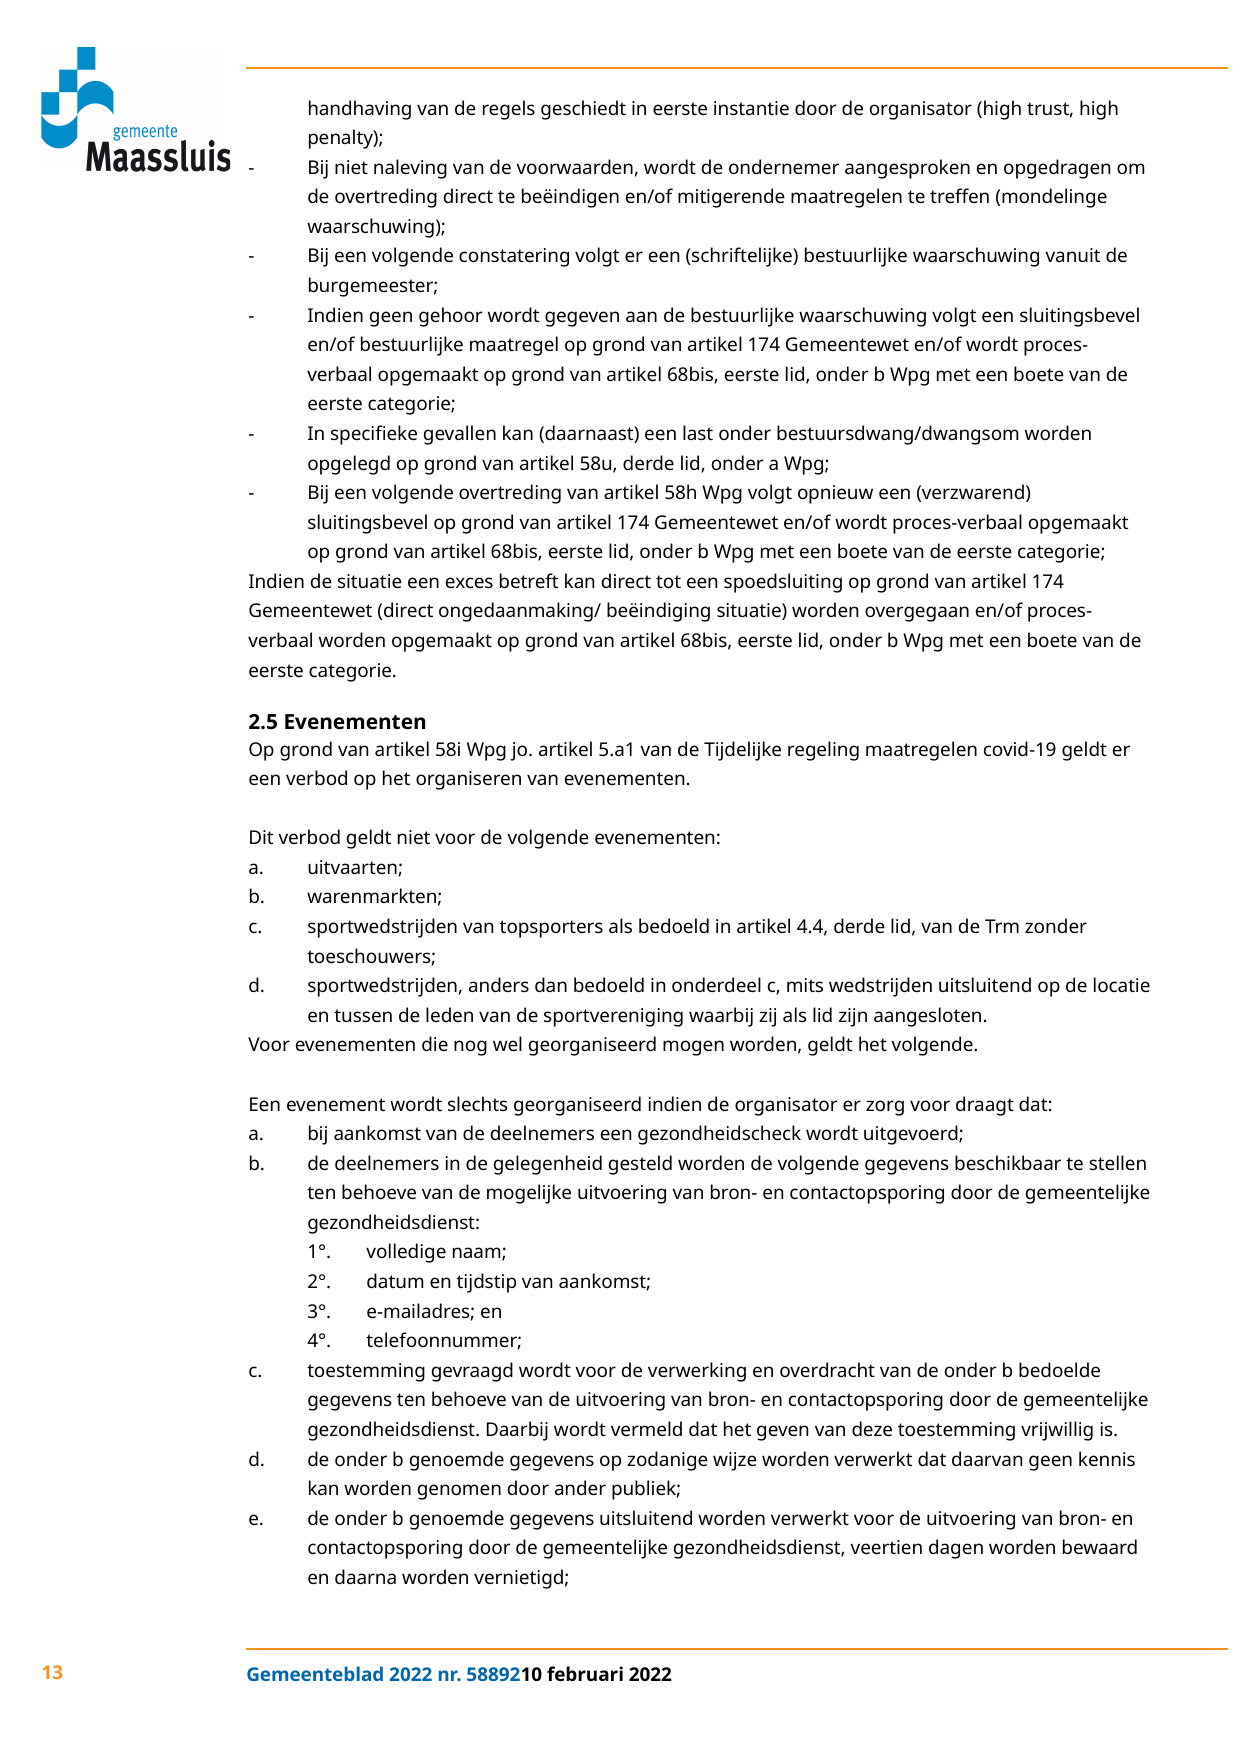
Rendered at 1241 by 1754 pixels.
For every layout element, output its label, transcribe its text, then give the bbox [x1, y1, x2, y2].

list Bij niet naleving van de voorwaarden, wordt de ondernemer aangesproken en opgedragen om de overtreding direct te beëindigen en/of mitigerende maatregelen te treffen (mondelinge waarschuwing); [248, 154, 1152, 239]
text Voor evenementen die nog wel georganiseerd mogen worden, geldt het volgende. [248, 1032, 1152, 1057]
list sportwedstrijden van topsporters als bedoeld in artikel 4.4, derde lid, van de Trm zonder toeschouwers; [248, 913, 1152, 968]
list toestemming gevraagd wordt voor de verwerking en overdracht van de onder b bedoelde gegevens ten behoeve van de uitvoering van bron- en contactopsporing door de gemeentelijke gezondheidsdienst. Daarbij wordt vermeld dat het geven van deze toestemming vrijwillig is. [248, 1357, 1152, 1442]
text 2.5 Evenementen [248, 707, 1152, 736]
list de onder b genoemde gegevens uitsluitend worden verwerkt voor de uitvoering van bron- en contactopsporing door de gemeentelijke gezondheidsdienst, veertien dagen worden bewaard en daarna worden vernietigd; [248, 1505, 1152, 1590]
list e-mailadres; en [307, 1298, 1152, 1323]
list Bij een volgende overtreding van artikel 58h Wpg volgt opnieuw een (verzwarend) sluitingsbevel op grond van artikel 174 Gemeentewet en/of wordt proces-verbaal opgemaakt op grond van artikel 68bis, eerste lid, onder b Wpg met een boete van de eerste categorie; [248, 479, 1152, 564]
list de deelnemers in de gelegenheid gesteld worden de volgende gegevens beschikbaar te stellen ten behoeve van de mogelijke uitvoering van bron- en contactopsporing door de gemeentelijke gezondheidsdienst: [248, 1150, 1152, 1235]
list datum en tijdstip van aankomst; [307, 1268, 1152, 1294]
text Een evenement wordt slechts georganiseerd indien de organisator er zorg voor draagt dat: [248, 1091, 1152, 1116]
list telefoonnummer; [307, 1327, 1152, 1353]
text Indien de situatie een exces betreft kan direct tot een spoedsluiting op grond van artikel 174 Gemeentewet (direct ongedaanmaking/ beëindiging situatie) worden overgegaan en/of proces-verbaal worden opgemaakt op grond van artikel 68bis, eerste lid, onder b Wpg met een boete van de eerste categorie. [248, 568, 1152, 683]
text Op grond van artikel 58i Wpg jo. artikel 5.a1 van de Tijdelijke regeling maatregelen covid-19 geldt er een verbod op het organiseren van evenementen. [248, 736, 1152, 791]
list handhaving van de regels geschiedt in eerste instantie door de organisator (high trust, high penalty); [248, 95, 1152, 150]
list warenmarkten; [248, 884, 1152, 909]
list Bij een volgende constatering volgt er een (schriftelijke) bestuurlijke waarschuwing vanuit de burgemeester; [248, 243, 1152, 298]
list de onder b genoemde gegevens op zodanige wijze worden verwerkt dat daarvan geen kennis kan worden genomen door ander publiek; [248, 1446, 1152, 1501]
list In specifieke gevallen kan (daarnaast) een last onder bestuursdwang/dwangsom worden opgelegd op grond van artikel 58u, derde lid, onder a Wpg; [248, 420, 1152, 476]
list Indien geen gehoor wordt gegeven aan de bestuurlijke waarschuwing volgt een sluitingsbevel en/of bestuurlijke maatregel op grond van artikel 174 Gemeentewet en/of wordt proces-verbaal opgemaakt op grond van artikel 68bis, eerste lid, onder b Wpg met een boete van de eerste categorie; [248, 302, 1152, 416]
list sportwedstrijden, anders dan bedoeld in onderdeel c, mits wedstrijden uitsluitend op de locatie en tussen de leden van de sportvereniging waarbij zij als lid zijn aangesloten. [248, 972, 1152, 1028]
picture [41, 47, 231, 172]
list volledige naam; [307, 1239, 1152, 1264]
text Dit verbod geldt niet voor de volgende evenementen: [248, 824, 1152, 850]
picture [41, 47, 77, 92]
list bij aankomst van de deelnemers een gezondheidscheck wordt uitgevoerd; [248, 1120, 1152, 1146]
list uitvaarten; [248, 854, 1152, 880]
